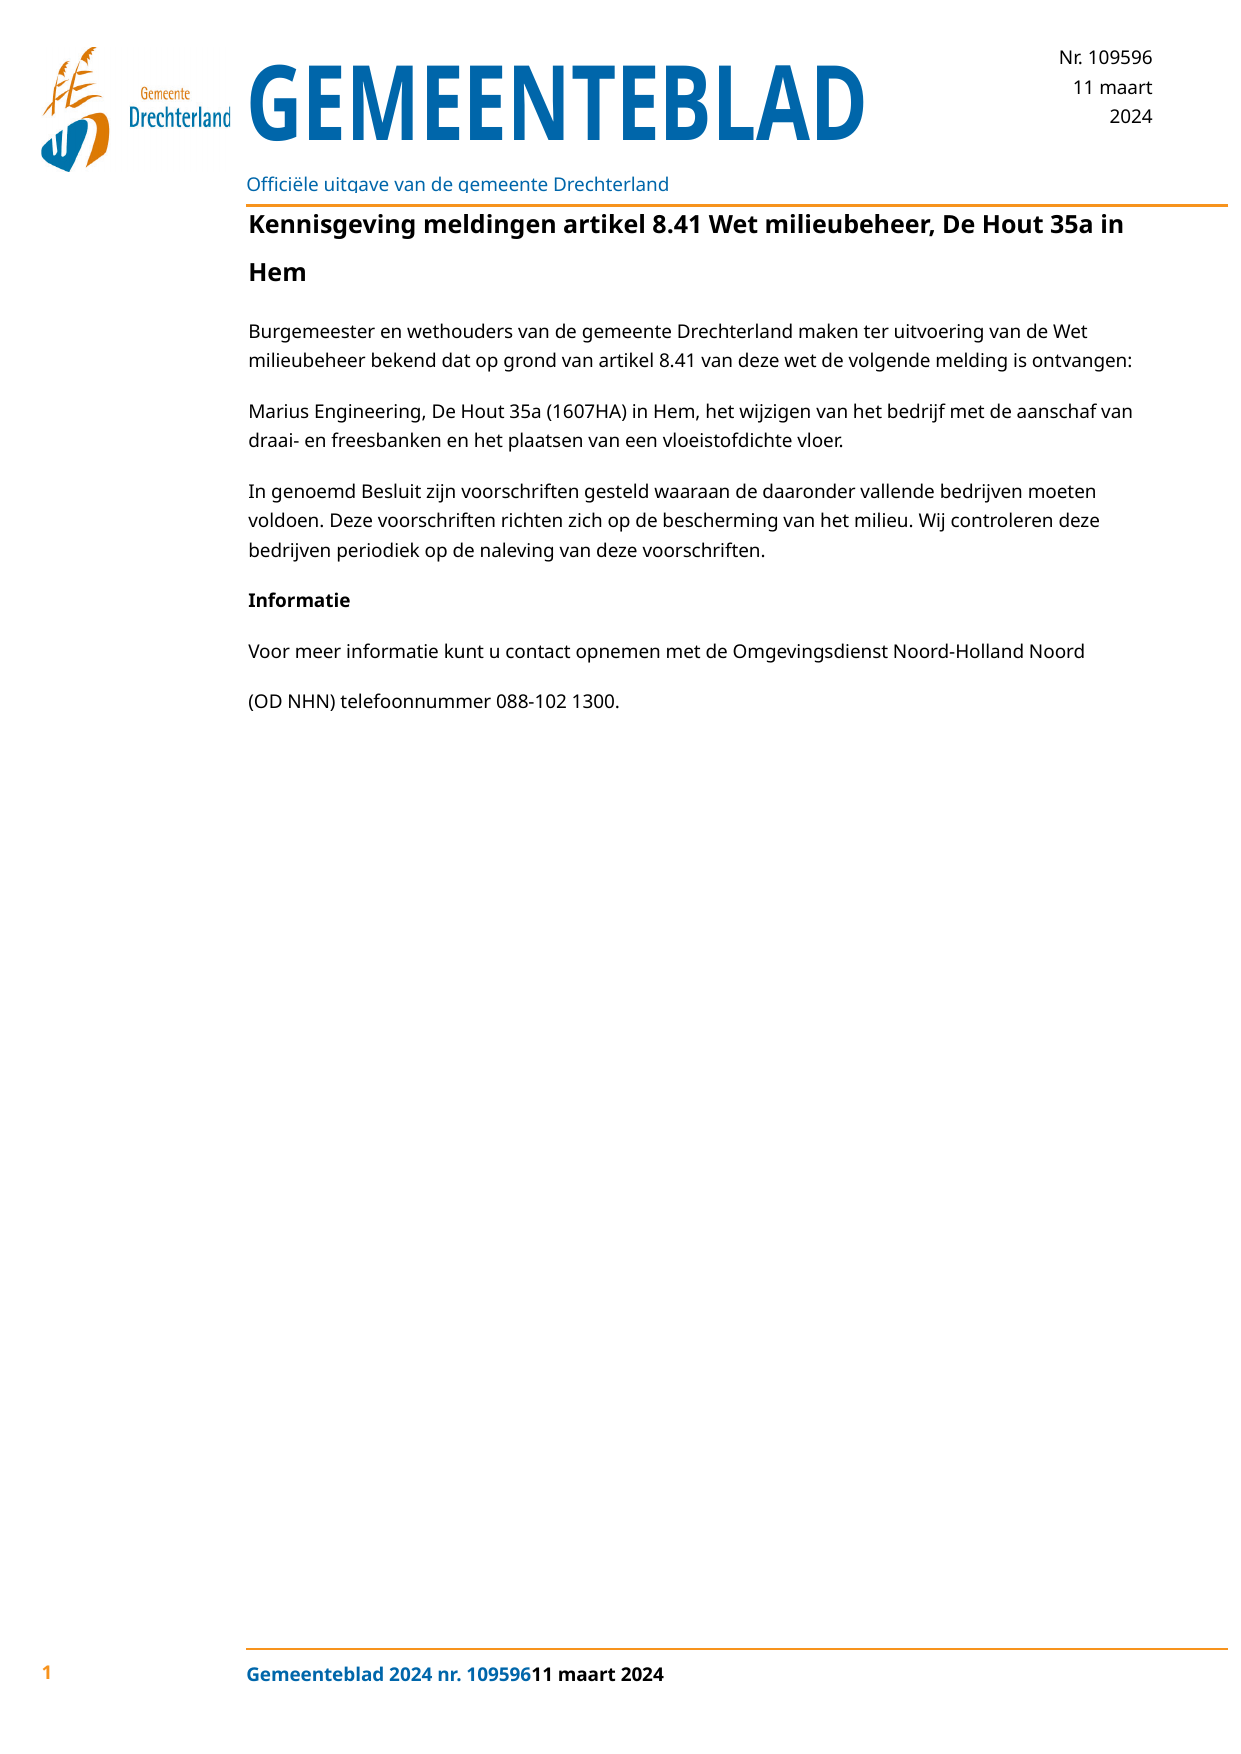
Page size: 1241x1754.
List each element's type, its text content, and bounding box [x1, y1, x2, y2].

text Burgemeester en wethouders van de gemeente Drechterland maken ter uitvoering van de Wet milieubeheer bekend dat op grond van artikel 8.41 van deze wet de volgende melding is ontvangen: [248, 318, 1152, 373]
picture [41, 158, 64, 172]
picture [226, 115, 231, 124]
picture [41, 47, 231, 172]
text Marius Engineering, De Hout 35a (1607HA) in Hem, het wijzigen van het bedrijf met de aanschaf van draai- en freesbanken en het plaatsen van een vloeistofdichte vloer. [248, 398, 1152, 453]
text Voor meer informatie kunt u contact opnemen met de Omgevingsdienst Noord-Holland Noord [248, 638, 1152, 664]
text (OD NHN) telefoonnummer 088-102 1300. [248, 688, 1152, 714]
text Informatie [248, 587, 1152, 613]
text Kennisgeving meldingen artikel 8.41 Wet milieubeheer, De Hout 35a in Hem [248, 207, 1152, 288]
text In genoemd Besluit zijn voorschriften gesteld waaraan de daaronder vallende bedrijven moeten voldoen. Deze voorschriften richten zich op de bescherming van het milieu. Wij controleren deze bedrijven periodiek op de naleving van deze voorschriften. [248, 478, 1152, 563]
